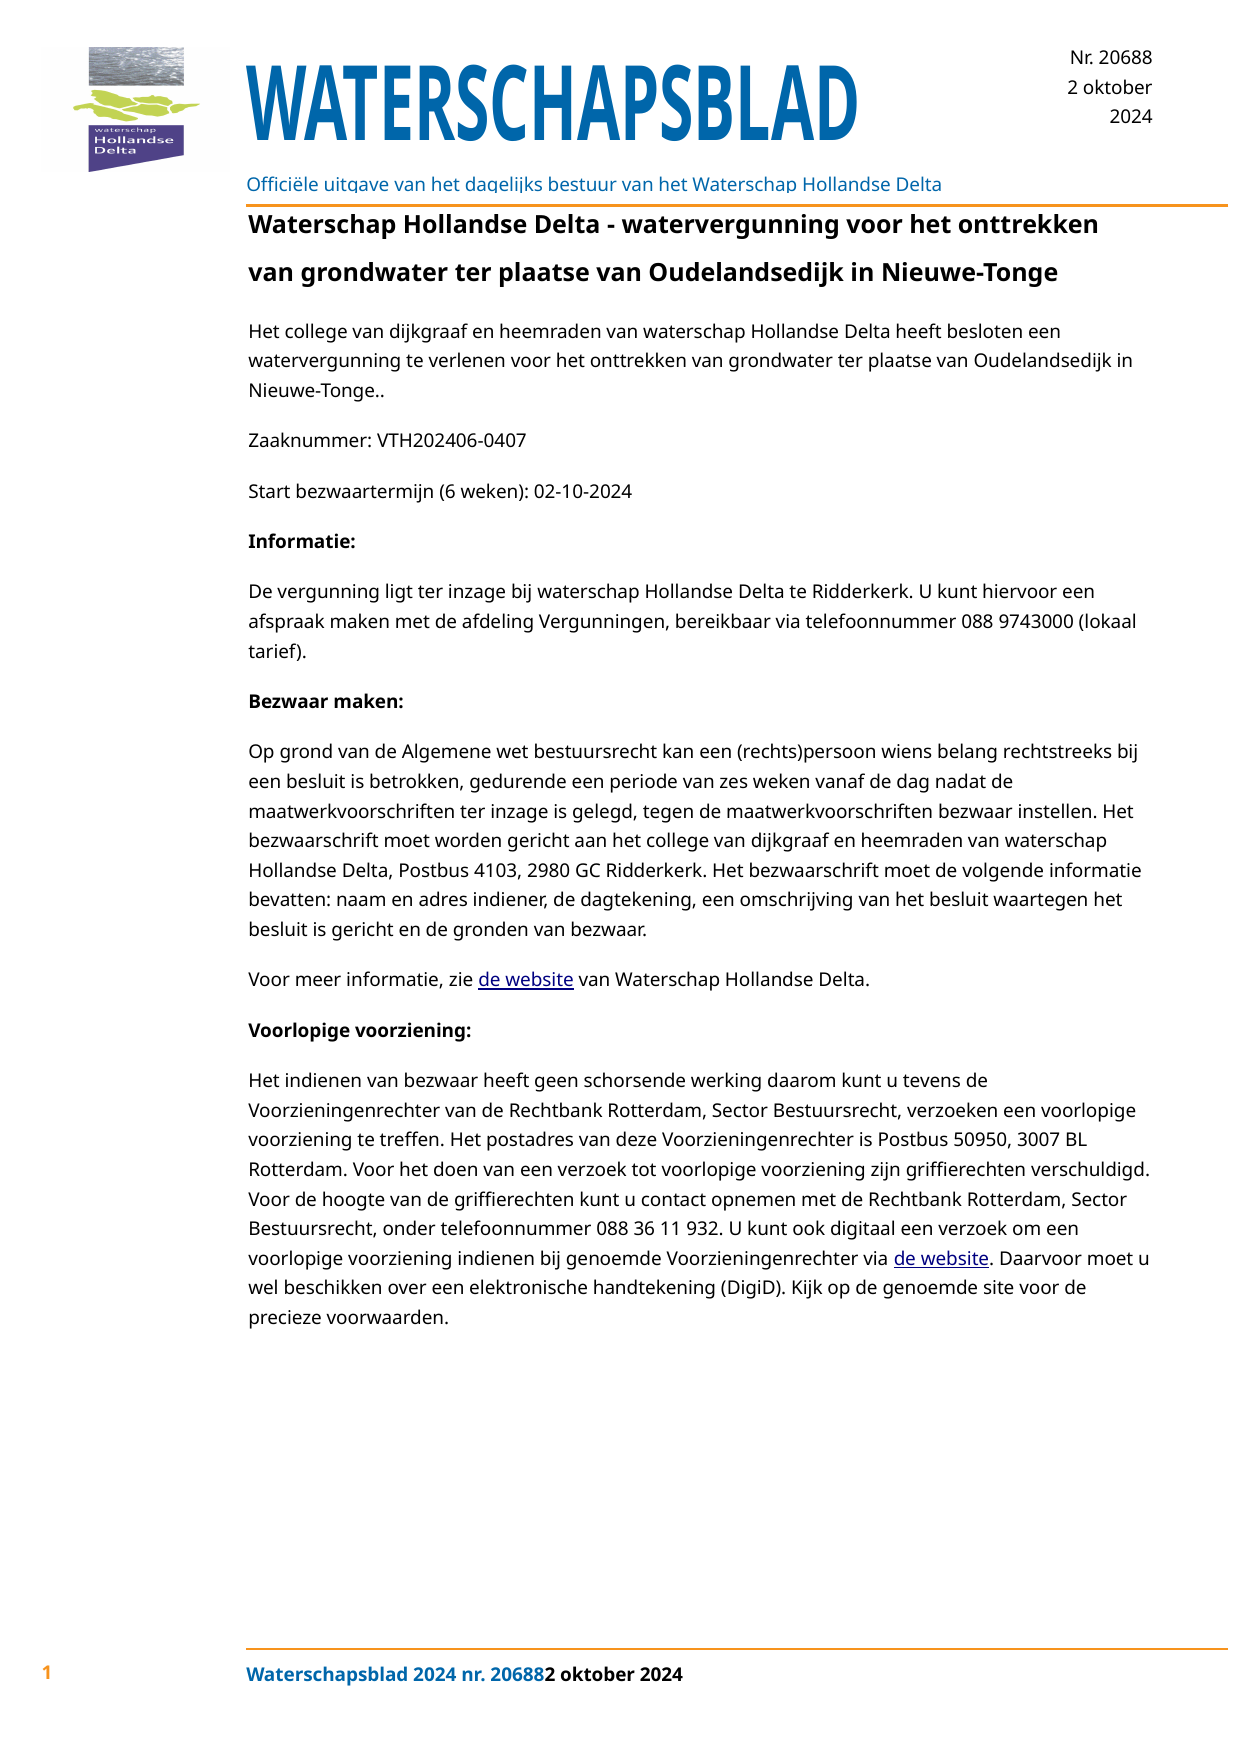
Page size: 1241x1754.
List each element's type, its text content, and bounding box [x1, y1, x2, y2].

text Start bezwaartermijn (6 weken): 02-10-2024 [248, 478, 1152, 504]
text Zaaknummer: VTH202406-0407 [248, 427, 1152, 453]
picture [41, 47, 231, 172]
text Bezwaar maken: [248, 688, 1152, 714]
text Informatie: [248, 528, 1152, 554]
text Waterschap Hollandse Delta - watervergunning voor het onttrekken van grondwater ter plaatse van Oudelandsedijk in Nieuwe-Tonge [248, 207, 1152, 288]
text Op grond van de Algemene wet bestuursrecht kan een (rechts)persoon wiens belang rechtstreeks bij een besluit is betrokken, gedurende een periode van zes weken vanaf de dag nadat de maatwerkvoorschriften ter inzage is gelegd, tegen de maatwerkvoorschriften bezwaar instellen. Het bezwaarschrift moet worden gericht aan het college van dijkgraaf en heemraden van waterschap Hollandse Delta, Postbus 4103, 2980 GC Ridderkerk. Het bezwaarschrift moet de volgende informatie bevatten: naam en adres indiener, de dagtekening, een omschrijving van het besluit waartegen het besluit is gericht en de gronden van bezwaar. [248, 739, 1152, 942]
text Het indienen van bezwaar heeft geen schorsende werking daarom kunt u tevens de Voorzieningenrechter van de Rechtbank Rotterdam, Sector Bestuursrecht, verzoeken een voorlopige voorziening te treffen. Het postadres van deze Voorzieningenrechter is Postbus 50950, 3007 BL Rotterdam. Voor het doen van een verzoek tot voorlopige voorziening zijn griffierechten verschuldigd. Voor de hoogte van de griffierechten kunt u contact opnemen met de Rechtbank Rotterdam, Sector Bestuursrecht, onder telefoonnummer 088 36 11 932. U kunt ook digitaal een verzoek om een voorlopige voorziening indienen bij genoemde Voorzieningenrechter via de website. Daarvoor moet u wel beschikken over een elektronische handtekening (DigiD). Kijk op de genoemde site voor de precieze voorwaarden. [248, 1067, 1152, 1330]
text Het college van dijkgraaf en heemraden van waterschap Hollandse Delta heeft besloten een watervergunning te verlenen voor het onttrekken van grondwater ter plaatse van Oudelandsedijk in Nieuwe-Tonge.. [248, 318, 1152, 403]
text Voorlopige voorziening: [248, 1017, 1152, 1043]
text Voor meer informatie, zie de website van Waterschap Hollandse Delta. [248, 967, 1152, 992]
text De vergunning ligt ter inzage bij waterschap Hollandse Delta te Ridderkerk. U kunt hiervoor een afspraak maken met de afdeling Vergunningen, bereikbaar via telefoonnummer 088 9743000 (lokaal tarief). [248, 579, 1152, 664]
